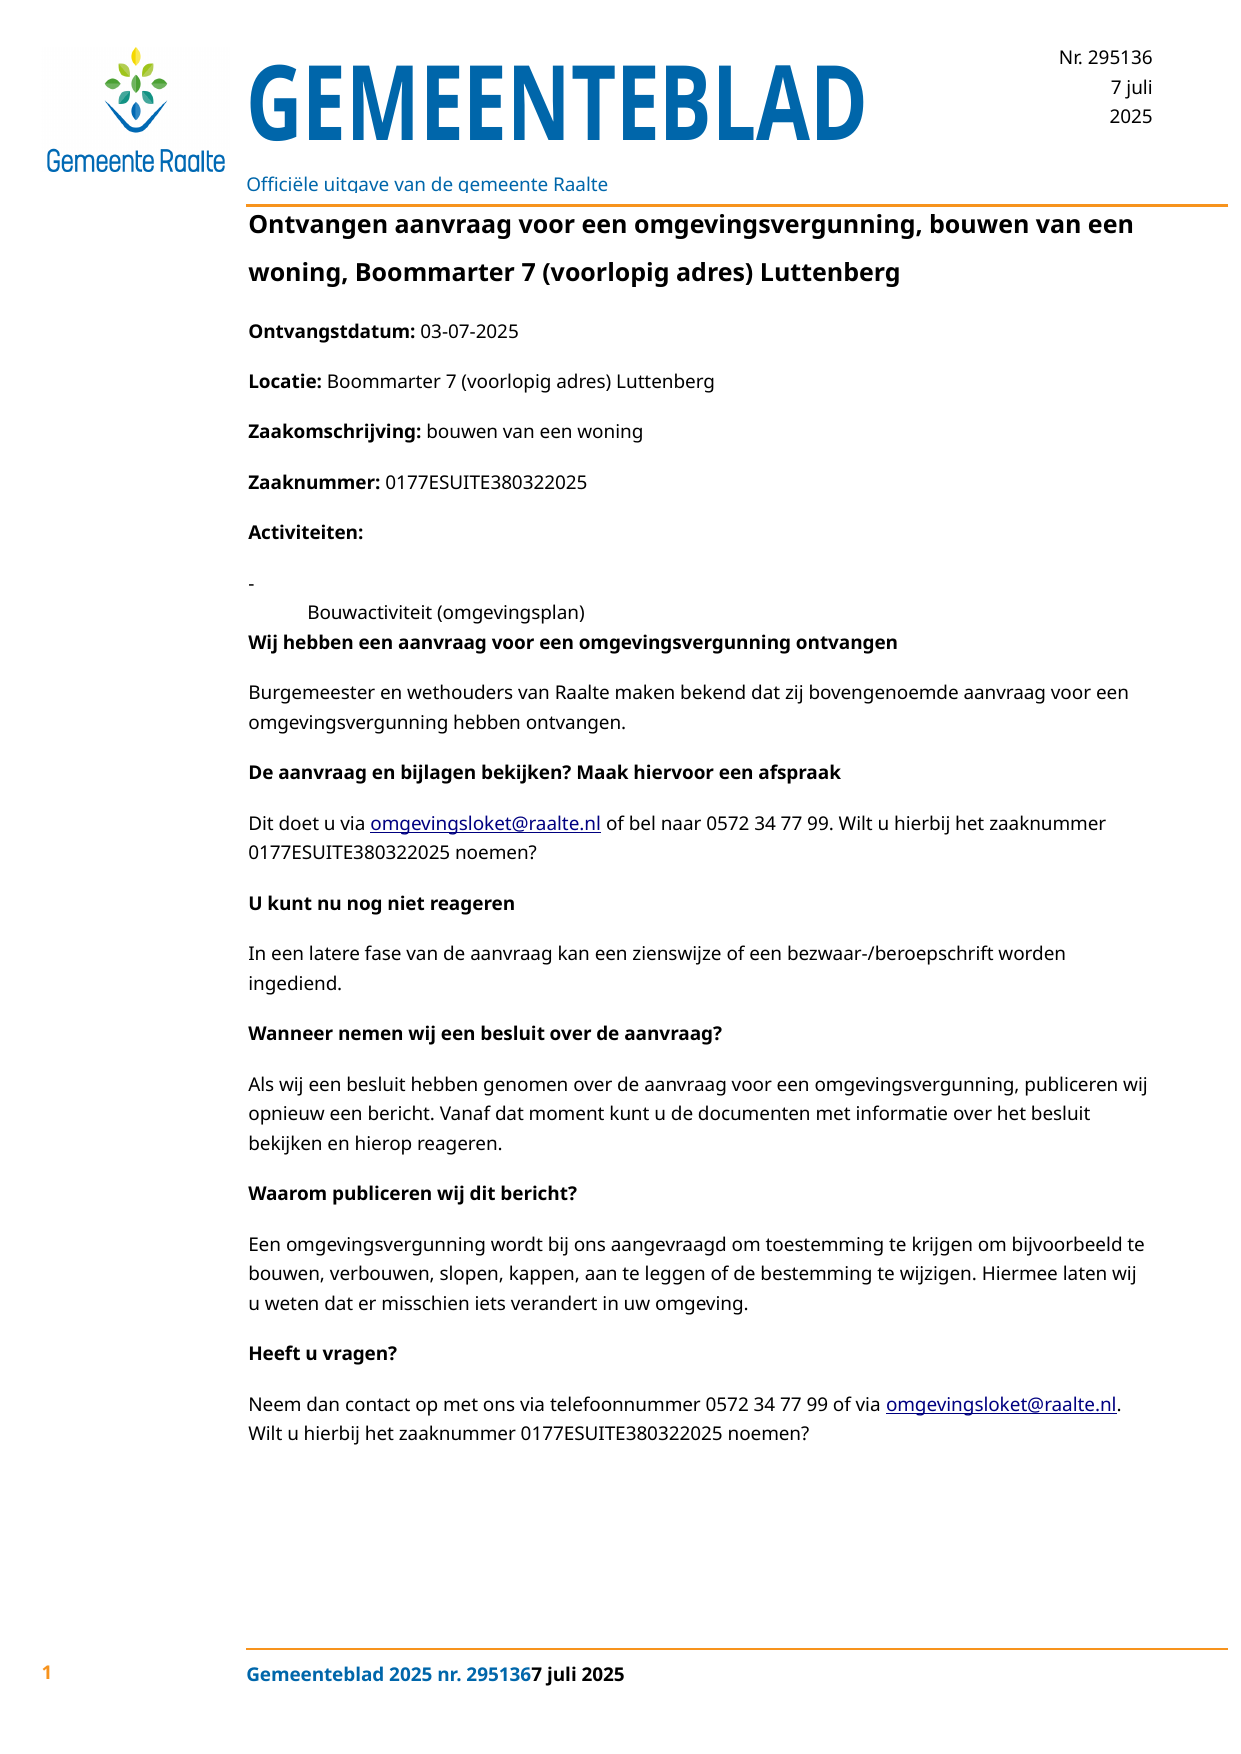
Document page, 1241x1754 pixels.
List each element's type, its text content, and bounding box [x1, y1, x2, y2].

text De aanvraag en bijlagen bekijken? Maak hiervoor een afspraak [248, 759, 1152, 785]
text Wij hebben een aanvraag voor een omgevingsvergunning ontvangen [248, 629, 1152, 655]
text Wanneer nemen wij een besluit over de aanvraag? [248, 1020, 1152, 1046]
text Zaakomschrijving: bouwen van een woning [248, 419, 1152, 444]
text U kunt nu nog niet reageren [248, 890, 1152, 916]
text Een omgevingsvergunning wordt bij ons aangevraagd om toestemming te krijgen om bijvoorbeeld te bouwen, verbouwen, slopen, kappen, aan te leggen of de bestemming te wijzigen. Hiermee laten wij u weten dat er misschien iets verandert in uw omgeving. [248, 1231, 1152, 1316]
text Activiteiten: [248, 519, 1152, 545]
text Als wij een besluit hebben genomen over de aanvraag voor een omgevingsvergunning, publiceren wij opnieuw een bericht. Vanaf dat moment kunt u de documenten met informatie over het besluit bekijken en hierop reageren. [248, 1071, 1152, 1156]
text Heeft u vragen? [248, 1340, 1152, 1366]
text Ontvangen aanvraag voor een omgevingsvergunning, bouwen van een woning, Boommarter 7 (voorlopig adres) Luttenberg [248, 207, 1152, 288]
text Burgemeester en wethouders van Raalte maken bekend dat zij bovengenoemde aanvraag voor een omgevingsvergunning hebben ontvangen. [248, 679, 1152, 735]
text In een latere fase van de aanvraag kan een zienswijze of een bezwaar-/beroepschrift worden ingediend. [248, 940, 1152, 996]
text Waarom publiceren wij dit bericht? [248, 1180, 1152, 1206]
text Dit doet u via omgevingsloket@raalte.nl of bel naar 0572 34 77 99. Wilt u hierbij het zaaknummer 0177ESUITE380322025 noemen? [248, 810, 1152, 865]
list Bouwactiviteit (omgevingsplan) [248, 599, 1152, 625]
text Ontvangstdatum: 03-07-2025 [248, 318, 1152, 344]
picture [41, 47, 231, 172]
text Locatie: Boommarter 7 (voorlopig adres) Luttenberg [248, 368, 1152, 394]
text Zaaknummer: 0177ESUITE380322025 [248, 469, 1152, 495]
text Neem dan contact op met ons via telefoonnummer 0572 34 77 99 of via omgevingsloket@raalte.nl. Wilt u hierbij het zaaknummer 0177ESUITE380322025 noemen? [248, 1391, 1152, 1446]
